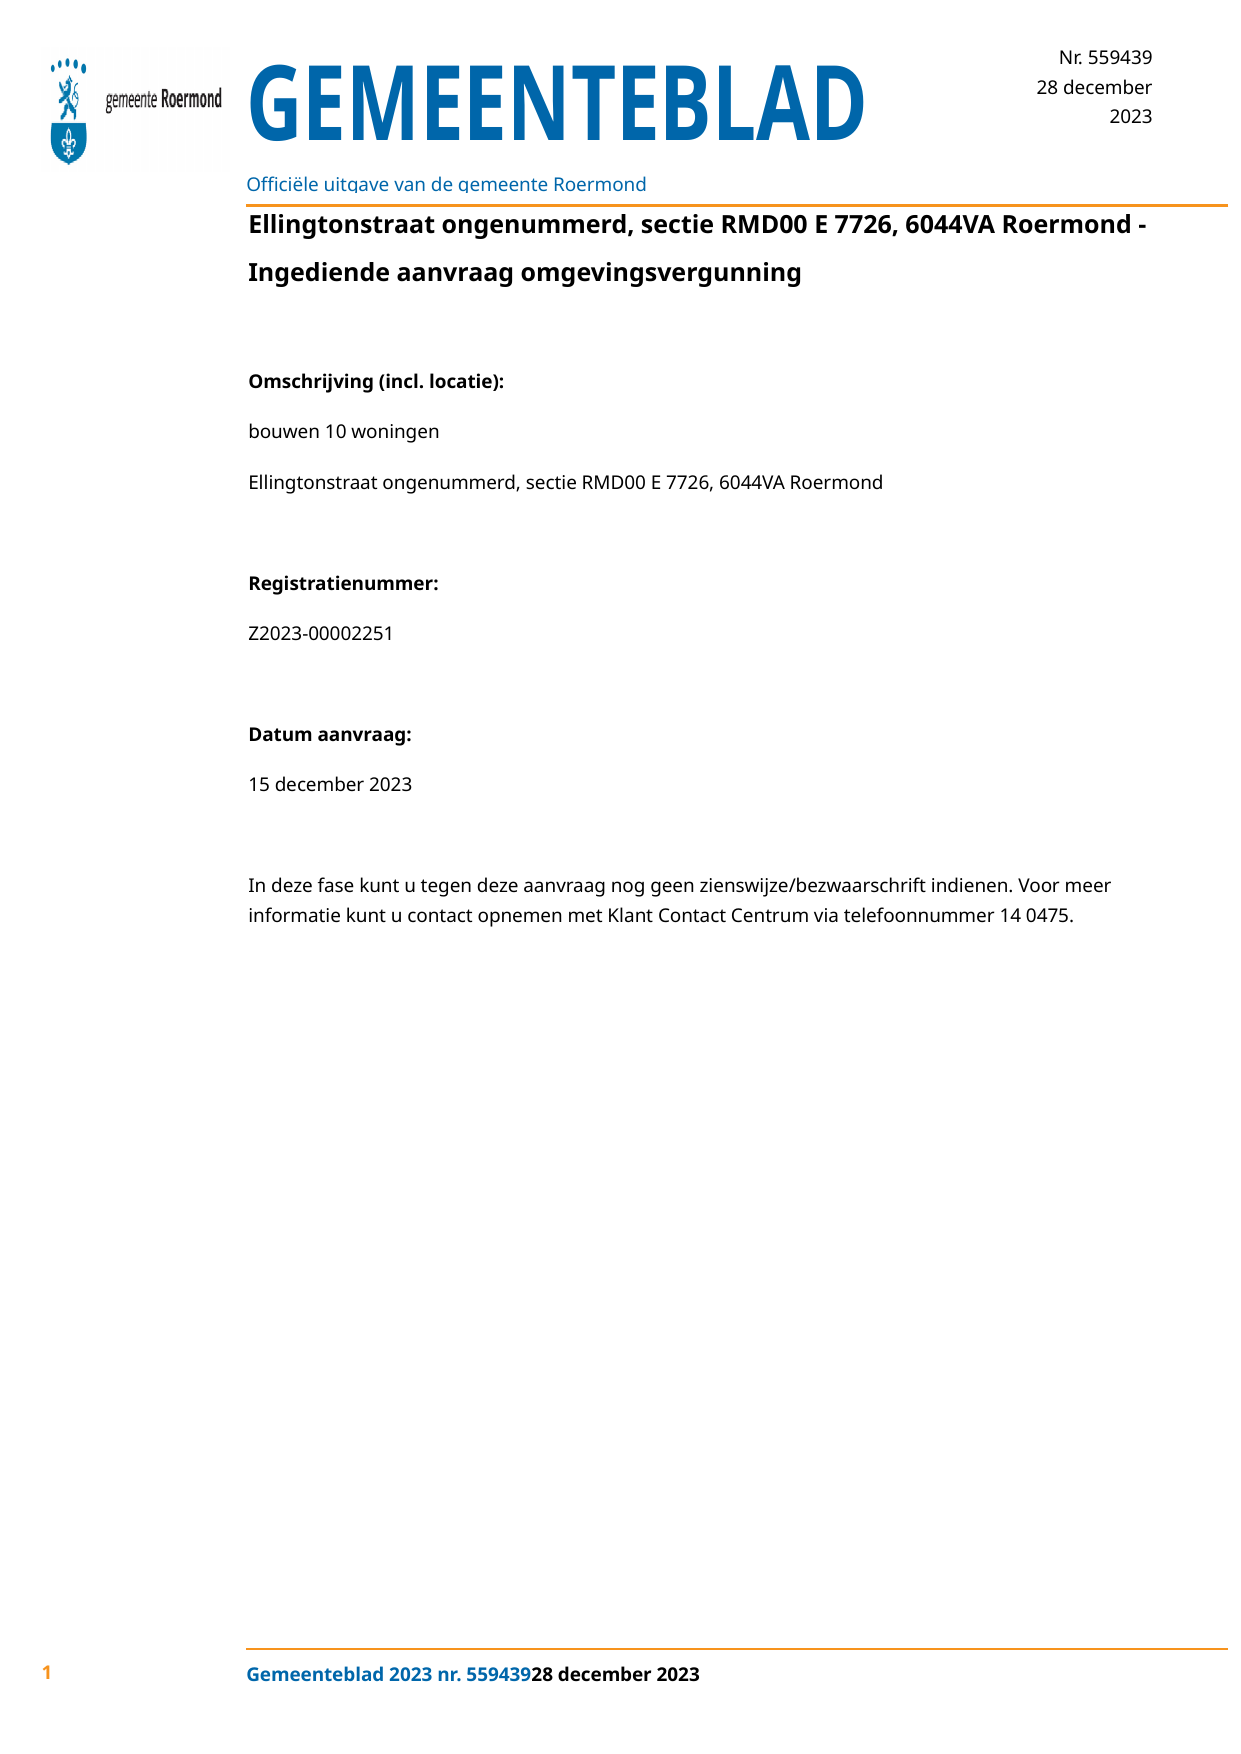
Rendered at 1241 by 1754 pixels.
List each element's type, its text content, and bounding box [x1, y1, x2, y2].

text In deze fase kunt u tegen deze aanvraag nog geen zienswijze/bezwaarschrift indienen. Voor meer informatie kunt u contact opnemen met Klant Contact Centrum via telefoonnummer 14 0475. [248, 872, 1152, 928]
picture [41, 47, 231, 172]
text bouwen 10 woningen [248, 419, 1152, 444]
text Ellingtonstraat ongenummerd, sectie RMD00 E 7726, 6044VA Roermond - Ingediende aanvraag omgevingsvergunning [248, 207, 1152, 288]
text Registratienummer: [248, 570, 1152, 596]
text 15 december 2023 [248, 772, 1152, 797]
text Datum aanvraag: [248, 721, 1152, 747]
text Omschrijving (incl. locatie): [248, 368, 1152, 394]
text Z2023-00002251 [248, 620, 1152, 646]
text Ellingtonstraat ongenummerd, sectie RMD00 E 7726, 6044VA Roermond [248, 469, 1152, 495]
